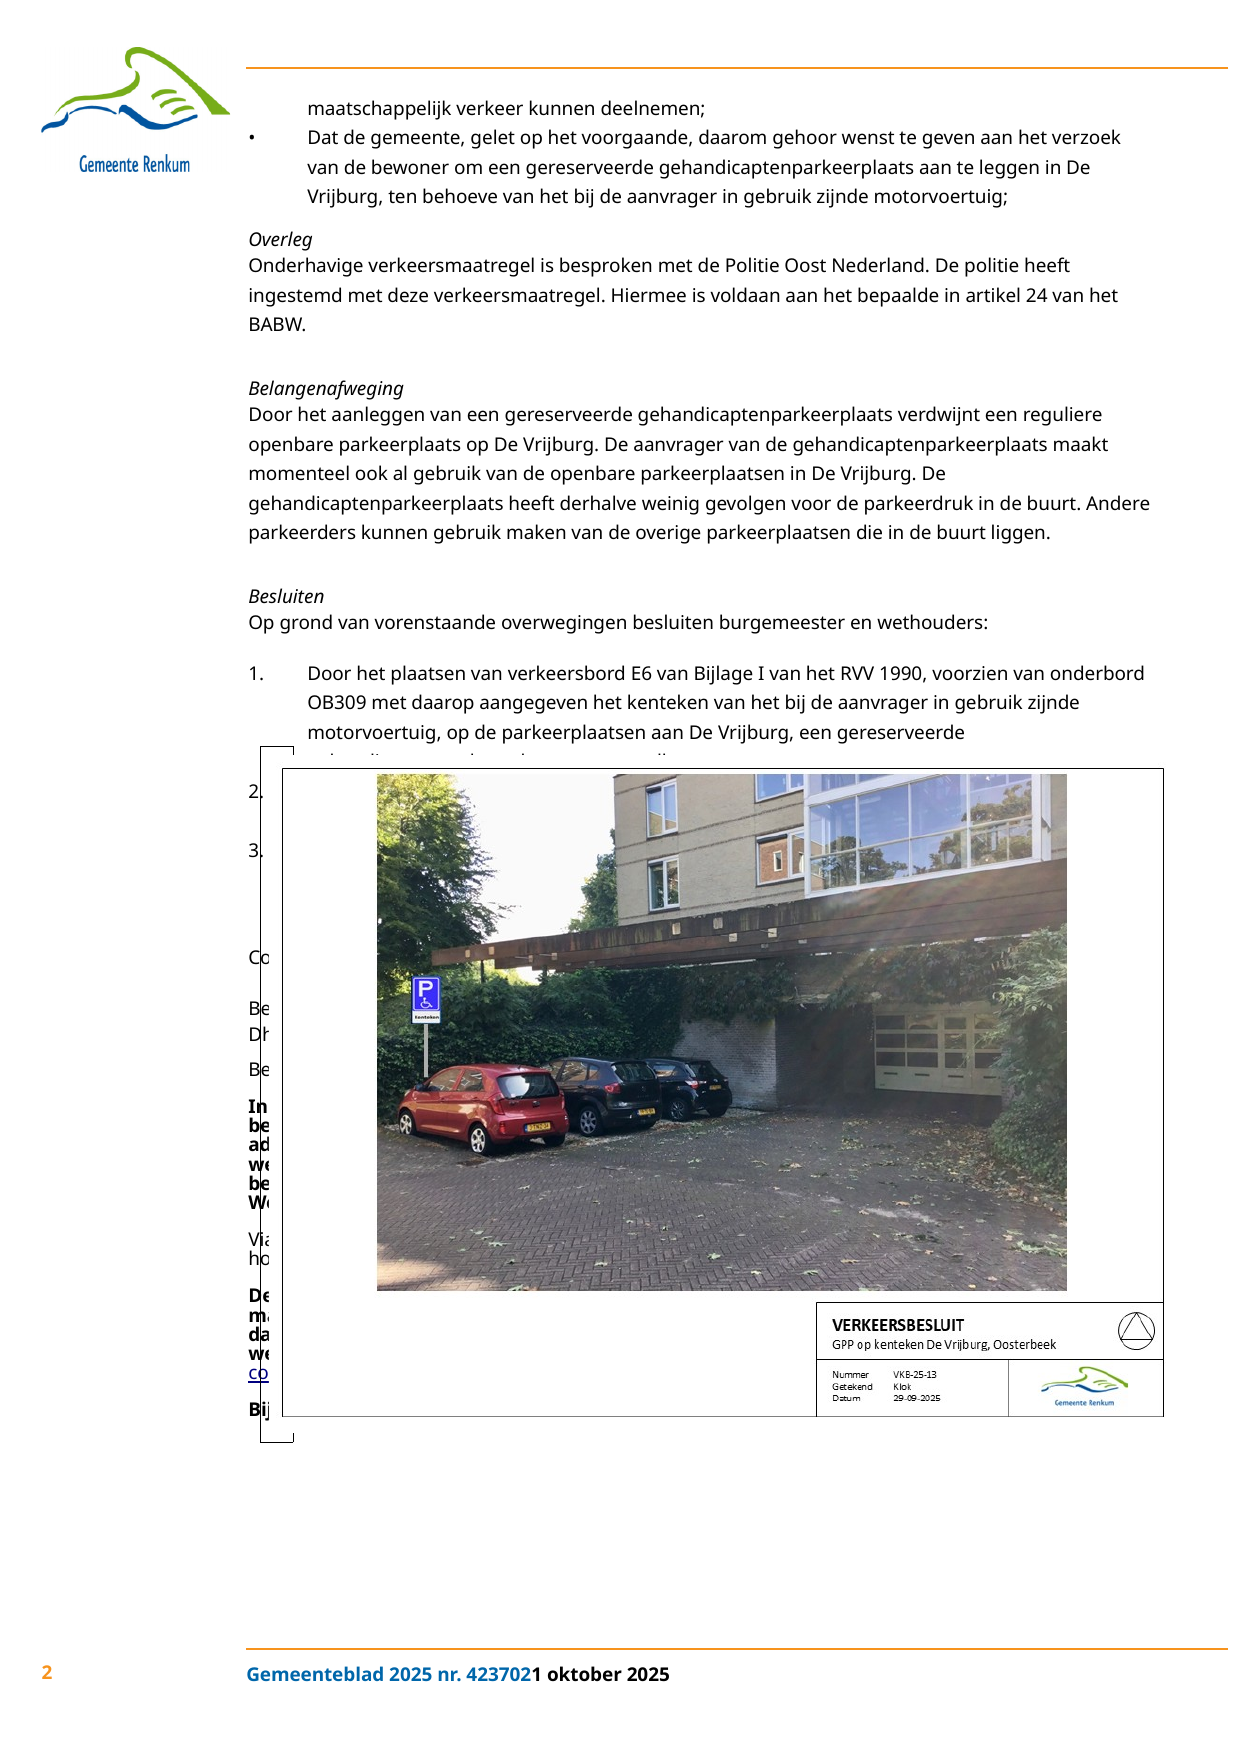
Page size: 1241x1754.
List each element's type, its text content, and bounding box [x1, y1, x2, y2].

text Belangenafweging [248, 376, 1152, 401]
text Op grond van vorenstaande overwegingen besluiten burgemeester en wethouders: [248, 609, 1152, 635]
picture [41, 47, 231, 172]
text Onderhavige verkeersmaatregel is besproken met de Politie Oost Nederland. De politie heeft ingestemd met deze verkeersmaatregel. Hiermee is voldaan aan het bepaalde in artikel 24 van het BABW. [248, 252, 1152, 337]
text Besluiten [248, 583, 1152, 609]
list Door het plaatsen van verkeersbord E6 van Bijlage I van het RVV 1990, voorzien van onderbord OB309 met daarop aangegeven het kenteken van het bij de aanvrager in gebruik zijnde motorvoertuig, op de parkeerplaatsen aan De Vrijburg, een gereserveerde gehandicaptenparkeerplaats vast te stellen; [248, 660, 1152, 774]
text Door het aanleggen van een gereserveerde gehandicaptenparkeerplaats verdwijnt een reguliere openbare parkeerplaats op De Vrijburg. De aanvrager van de gehandicaptenparkeerplaats maakt momenteel ook al gebruik van de openbare parkeerplaatsen in De Vrijburg. De gehandicaptenparkeerplaats heeft derhalve weinig gevolgen voor de parkeerdruk in de buurt. Andere parkeerders kunnen gebruik maken van de overige parkeerplaatsen die in de buurt liggen. [248, 401, 1152, 545]
text Overleg [248, 227, 1152, 252]
list maatschappelijk verkeer kunnen deelnemen; [248, 95, 1152, 121]
list Dat de gemeente, gelet op het voorgaande, daarom gehoor wenst te geven aan het verzoek van de bewoner om een gereserveerde gehandicaptenparkeerplaats aan te leggen in De Vrijburg, ten behoeve van het bij de aanvrager in gebruik zijnde motorvoertuig; [248, 124, 1152, 209]
picture [268, 755, 1173, 1433]
